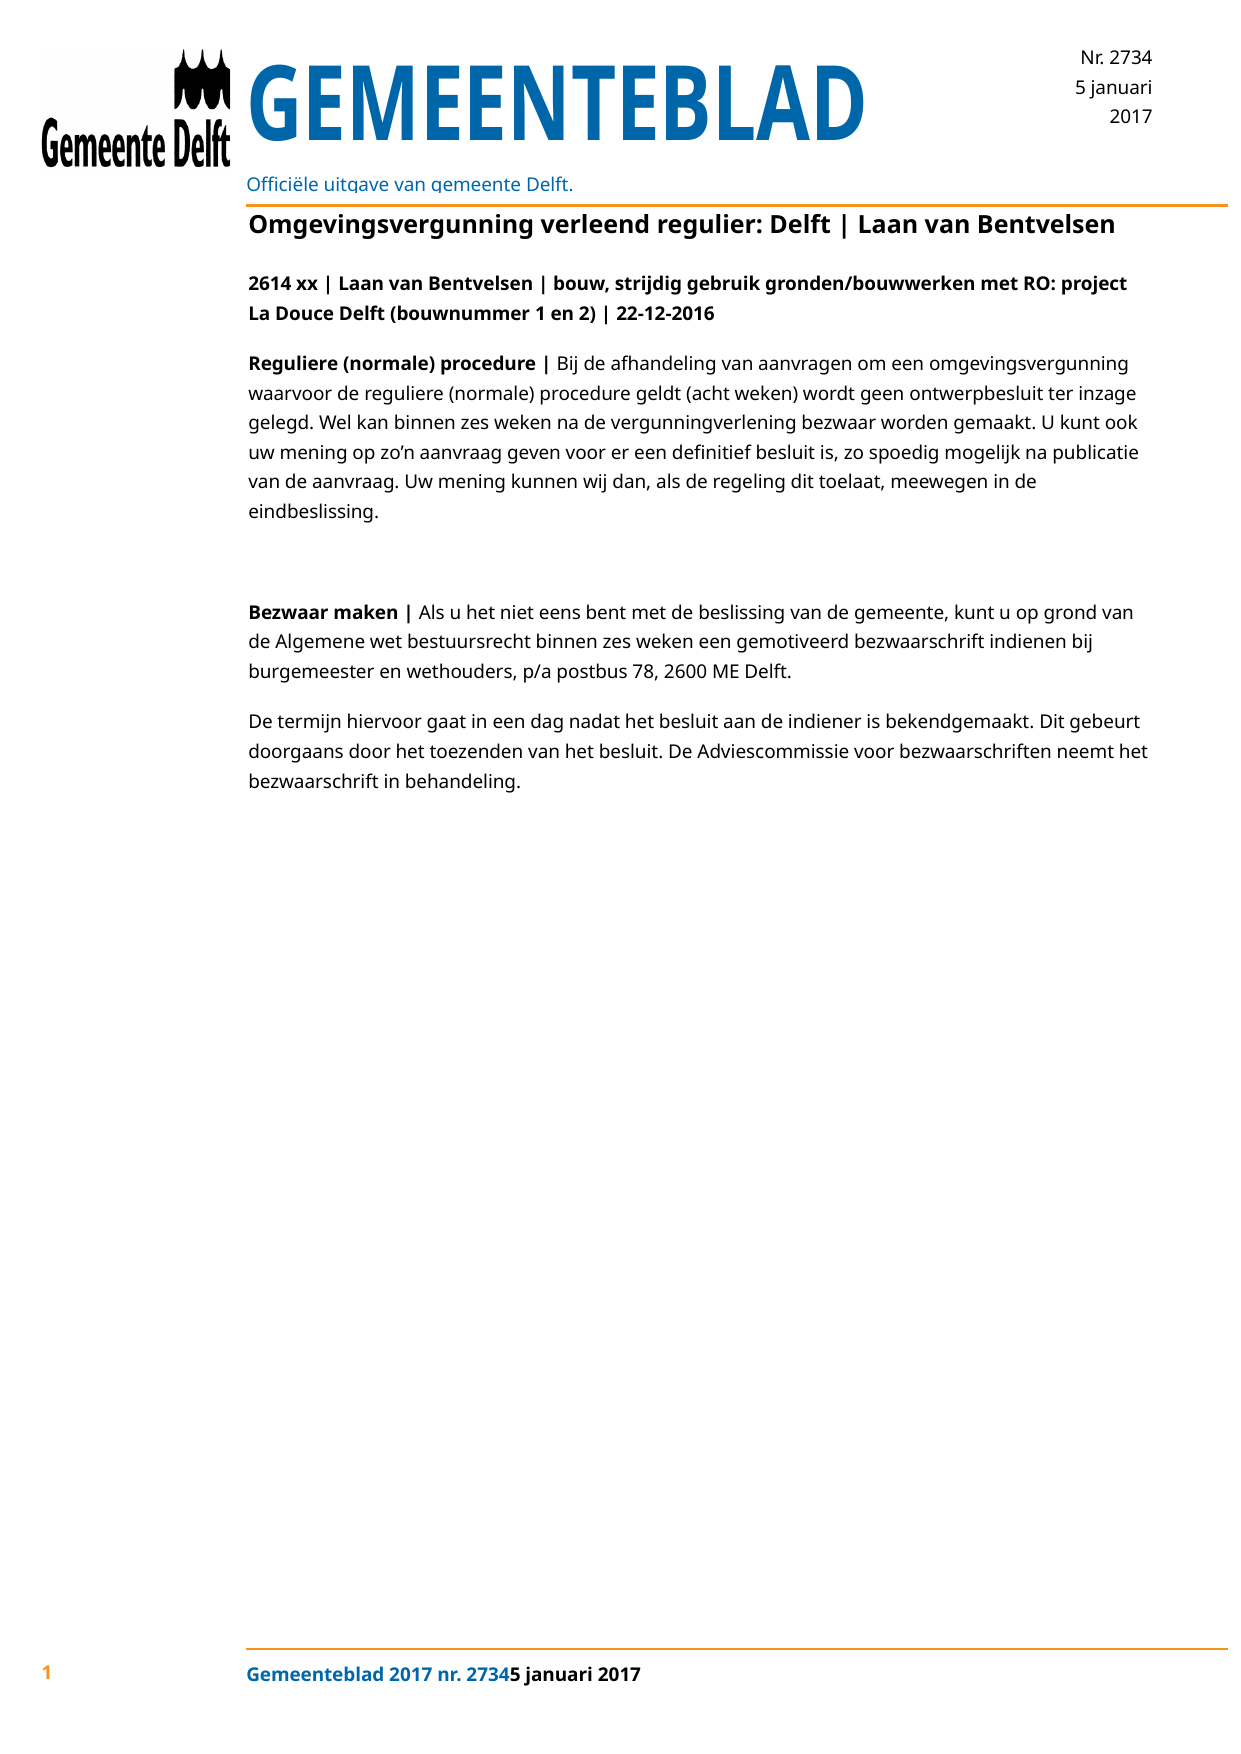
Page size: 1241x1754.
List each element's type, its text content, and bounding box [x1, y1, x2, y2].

text Bezwaar maken | Als u het niet eens bent met de beslissing van de gemeente, kunt u op grond van de Algemene wet bestuursrecht binnen zes weken een gemotiveerd bezwaarschrift indienen bij burgemeester en wethouders, p/a postbus 78, 2600 ME Delft. [248, 599, 1152, 684]
text Reguliere (normale) procedure | Bij de afhandeling van aanvragen om een omgevingsvergunning waarvoor de reguliere (normale) procedure geldt (acht weken) wordt geen ontwerpbesluit ter inzage gelegd. Wel kan binnen zes weken na de vergunningverlening bezwaar worden gemaakt. U kunt ook uw mening op zo’n aanvraag geven voor er een definitief besluit is, zo spoedig mogelijk na publicatie van de aanvraag. Uw mening kunnen wij dan, als de regeling dit toelaat, meewegen in de eindbeslissing. [248, 350, 1152, 524]
text De termijn hiervoor gaat in een dag nadat het besluit aan de indiener is bekendgemaakt. Dit gebeurt doorgaans door het toezenden van het besluit. De Adviescommissie voor bezwaarschriften neemt het bezwaarschrift in behandeling. [248, 709, 1152, 793]
text 2614 xx | Laan van Bentvelsen | bouw, strijdig gebruik gronden/bouwwerken met RO: project La Douce Delft (bouwnummer 1 en 2) | 22-12-2016 [248, 270, 1152, 326]
picture [41, 47, 231, 172]
text Omgevingsvergunning verleend regulier: Delft | Laan van Bentvelsen [248, 207, 1152, 241]
